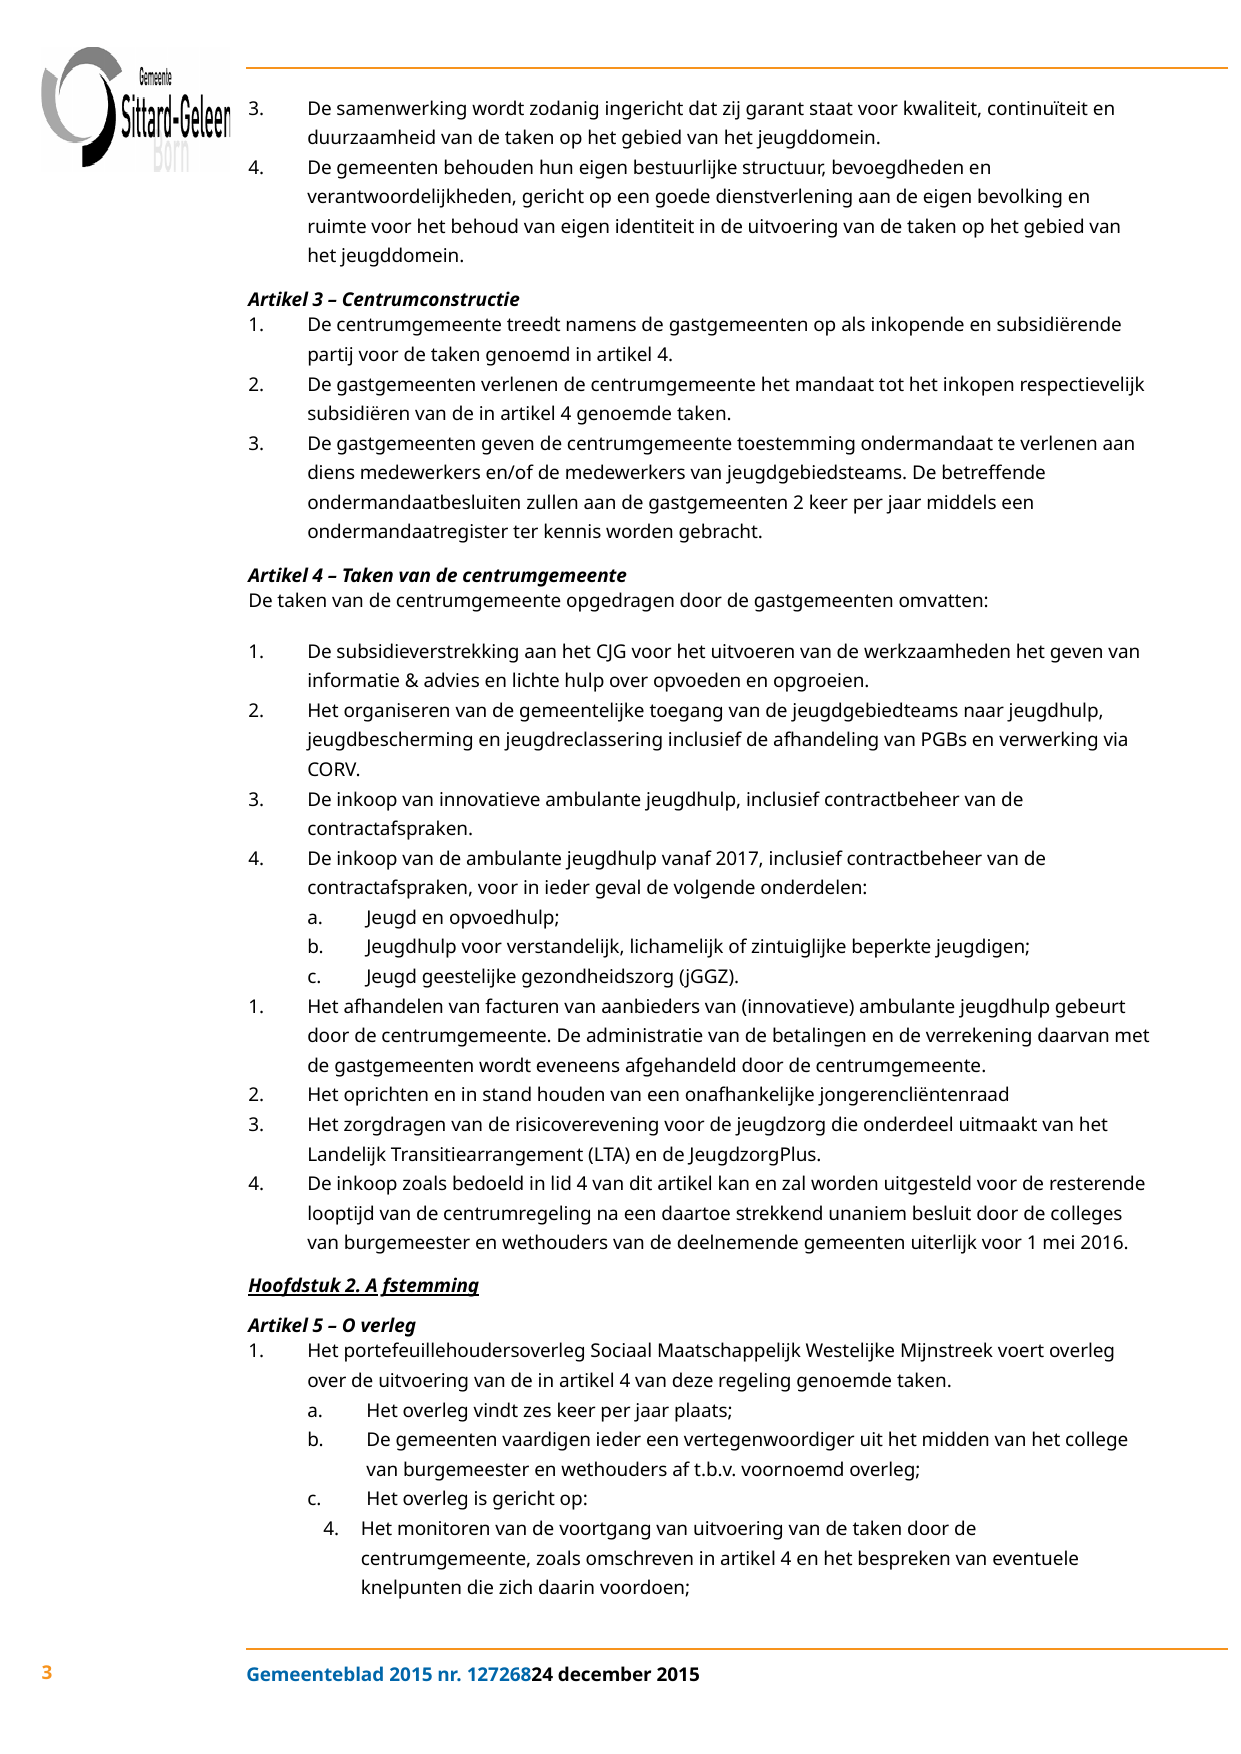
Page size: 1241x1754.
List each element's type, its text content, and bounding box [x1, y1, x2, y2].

list De gemeenten behouden hun eigen bestuurlijke structuur, bevoegdheden en verantwoordelijkheden, gericht op een goede dienstverlening aan de eigen bevolking en ruimte voor het behoud van eigen identiteit in de uitvoering van de taken op het gebied van het jeugddomein. [248, 154, 1152, 268]
list De subsidieverstrekking aan het CJG voor het uitvoeren van de werkzaamheden het geven van informatie & advies en lichte hulp over opvoeden en opgroeien. [248, 638, 1152, 693]
list Jeugd en opvoedhulp; [307, 904, 1152, 930]
list Jeugd geestelijke gezondheidszorg (jGGZ). [307, 963, 1152, 989]
list De inkoop van de ambulante jeugdhulp vanaf 2017, inclusief contractbeheer van de contractafspraken, voor in ieder geval de volgende onderdelen: [248, 845, 1152, 900]
list De gastgemeenten geven de centrumgemeente toestemming ondermandaat te verlenen aan diens medewerkers en/of de medewerkers van jeugdgebiedsteams. De betreffende ondermandaatbesluiten zullen aan de gastgemeenten 2 keer per jaar middels een ondermandaatregister ter kennis worden gebracht. [248, 430, 1152, 544]
list Het oprichten en in stand houden van een onafhankelijke jongerencliëntenraad [248, 1082, 1152, 1107]
text De taken van de centrumgemeente opgedragen door de gastgemeenten omvatten: [248, 587, 1152, 613]
list De samenwerking wordt zodanig ingericht dat zij garant staat voor kwaliteit, continuïteit en duurzaamheid van de taken op het gebied van het jeugddomein. [248, 95, 1152, 150]
list De centrumgemeente treedt namens de gastgemeenten op als inkopende en subsidiërende partij voor de taken genoemd in artikel 4. [248, 312, 1152, 367]
picture [41, 47, 231, 172]
text Hoofdstuk 2. A fstemming [248, 1273, 1152, 1298]
list Het portefeuillehoudersoverleg Sociaal Maatschappelijk Westelijke Mijnstreek voert overleg over de uitvoering van de in artikel 4 van deze regeling genoemde taken. [248, 1338, 1152, 1393]
list De inkoop van innovatieve ambulante jeugdhulp, inclusief contractbeheer van de contractafspraken. [248, 786, 1152, 841]
list Jeugdhulp voor verstandelijk, lichamelijk of zintuiglijke beperkte jeugdigen; [307, 934, 1152, 959]
list Het overleg is gericht op: [307, 1486, 1152, 1511]
text Artikel 3 – Centrumconstructie [248, 286, 1152, 312]
list Het overleg vindt zes keer per jaar plaats; [307, 1397, 1152, 1423]
list Het organiseren van de gemeentelijke toegang van de jeugdgebiedteams naar jeugdhulp, jeugdbescherming en jeugdreclassering inclusief de afhandeling van PGBs en verwerking via CORV. [248, 697, 1152, 782]
text Artikel 4 – Taken van de centrumgemeente [248, 562, 1152, 587]
list De gastgemeenten verlenen de centrumgemeente het mandaat tot het inkopen respectievelijk subsidiëren van de in artikel 4 genoemde taken. [248, 371, 1152, 426]
list Het monitoren van de voortgang van uitvoering van de taken door de centrumgemeente, zoals omschreven in artikel 4 en het bespreken van eventuele knelpunten die zich daarin voordoen; [323, 1515, 1152, 1600]
text Artikel 5 – O verleg [248, 1312, 1152, 1338]
list De gemeenten vaardigen ieder een vertegenwoordiger uit het midden van het college van burgemeester en wethouders af t.b.v. voornoemd overleg; [307, 1426, 1152, 1482]
list Het zorgdragen van de risicoverevening voor de jeugdzorg die onderdeel uitmaakt van het Landelijk Transitiearrangement (LTA) en de JeugdzorgPlus. [248, 1111, 1152, 1167]
list Het afhandelen van facturen van aanbieders van (innovatieve) ambulante jeugdhulp gebeurt door de centrumgemeente. De administratie van de betalingen en de verrekening daarvan met de gastgemeenten wordt eveneens afgehandeld door de centrumgemeente. [248, 993, 1152, 1078]
list De inkoop zoals bedoeld in lid 4 van dit artikel kan en zal worden uitgesteld voor de resterende looptijd van de centrumregeling na een daartoe strekkend unaniem besluit door de colleges van burgemeester en wethouders van de deelnemende gemeenten uiterlijk voor 1 mei 2016. [248, 1170, 1152, 1255]
